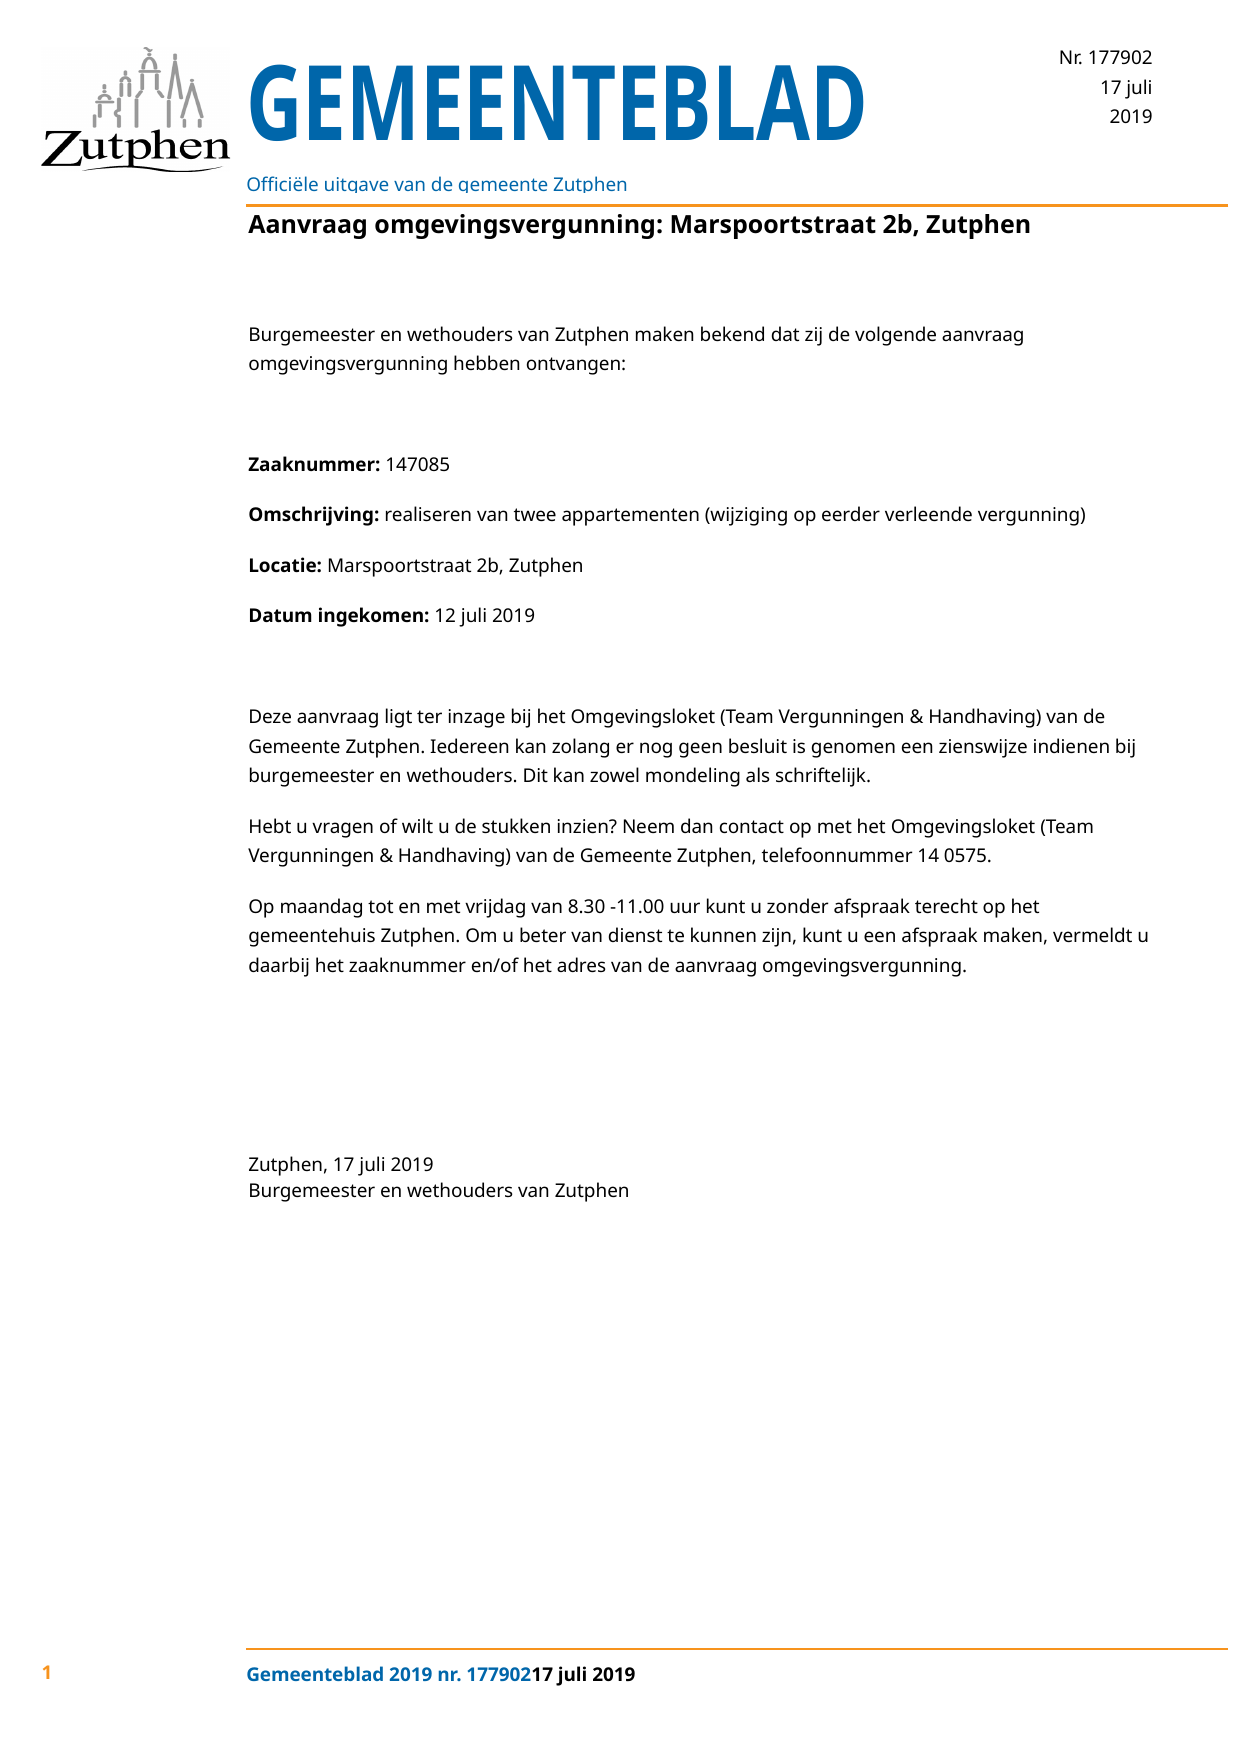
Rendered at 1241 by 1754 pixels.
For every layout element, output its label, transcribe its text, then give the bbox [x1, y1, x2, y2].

text Zutphen, 17 juli 2019 [248, 1151, 1152, 1177]
text Deze aanvraag ligt ter inzage bij het Omgevingsloket (Team Vergunningen & Handhaving) van de Gemeente Zutphen. Iedereen kan zolang er nog geen besluit is genomen een zienswijze indienen bij burgemeester en wethouders. Dit kan zowel mondeling als schriftelijk. [248, 703, 1152, 788]
picture [41, 47, 231, 172]
text Hebt u vragen of wilt u de stukken inzien? Neem dan contact op met het Omgevingsloket (Team Vergunningen & Handhaving) van de Gemeente Zutphen, telefoonnummer 14 0575. [248, 813, 1152, 868]
text Zaaknummer: 147085 [248, 451, 1152, 477]
text Omschrijving: realiseren van twee appartementen (wijziging op eerder verleende vergunning) [248, 502, 1152, 527]
text Datum ingekomen: 12 juli 2019 [248, 602, 1152, 628]
text Locatie: Marspoortstraat 2b, Zutphen [248, 552, 1152, 578]
text Op maandag tot en met vrijdag van 8.30 -11.00 uur kunt u zonder afspraak terecht op het gemeentehuis Zutphen. Om u beter van dienst te kunnen zijn, kunt u een afspraak maken, vermeldt u daarbij het zaaknummer en/of het adres van de aanvraag omgevingsvergunning. [248, 893, 1152, 978]
text Burgemeester en wethouders van Zutphen maken bekend dat zij de volgende aanvraag omgevingsvergunning hebben ontvangen: [248, 321, 1152, 376]
text Burgemeester en wethouders van Zutphen [248, 1177, 1152, 1202]
text Aanvraag omgevingsvergunning: Marspoortstraat 2b, Zutphen [248, 207, 1152, 241]
